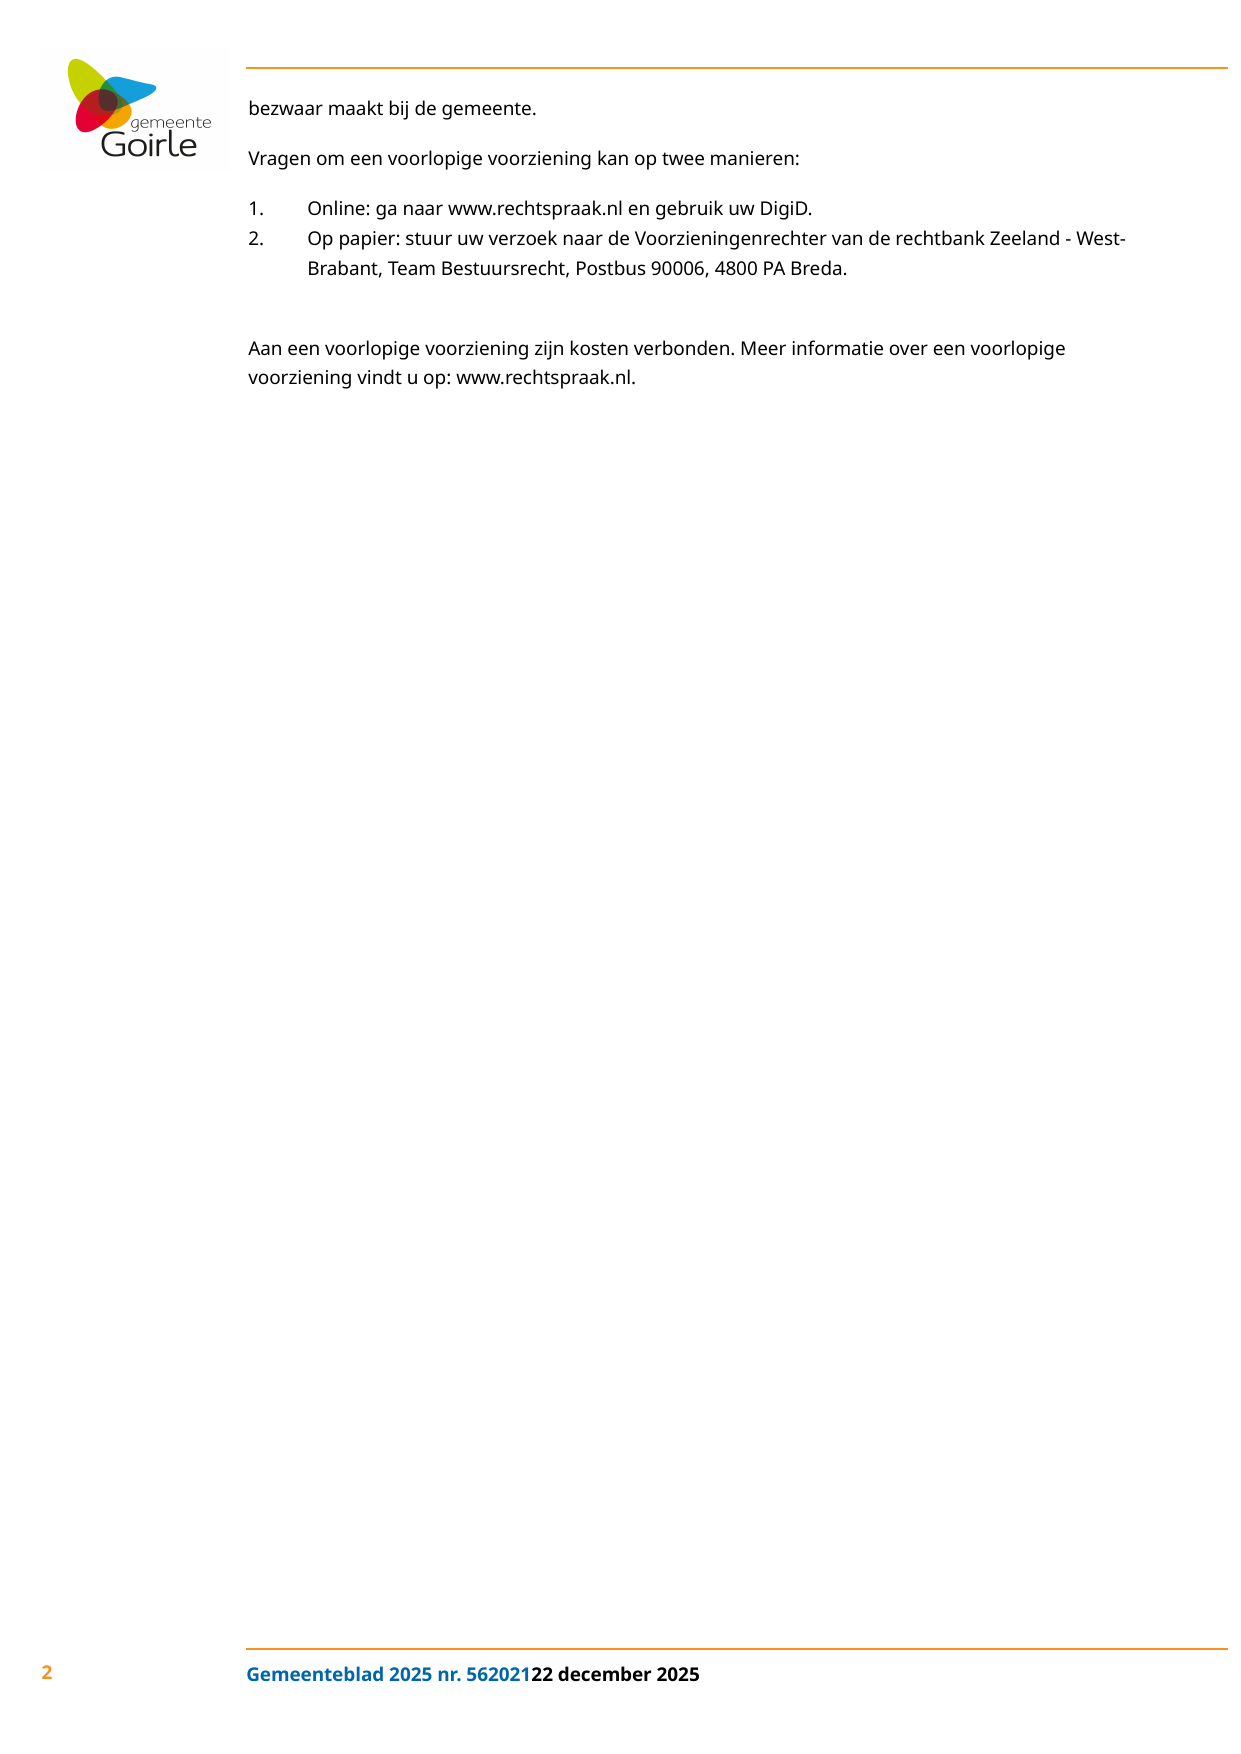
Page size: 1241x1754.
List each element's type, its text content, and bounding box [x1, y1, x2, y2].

text Vragen om een voorlopige voorziening kan op twee manieren: [248, 145, 1152, 171]
text bezwaar maakt bij de gemeente. [248, 95, 1152, 121]
text Aan een voorlopige voorziening zijn kosten verbonden. Meer informatie over een voorlopige voorziening vindt u op: www.rechtspraak.nl. [248, 335, 1152, 390]
list Op papier: stuur uw verzoek naar de Voorzieningenrechter van de rechtbank Zeeland - West-Brabant, Team Bestuursrecht, Postbus 90006, 4800 PA Breda. [248, 225, 1152, 281]
picture [41, 47, 231, 172]
list Online: ga naar www.rechtspraak.nl en gebruik uw DigiD. [248, 196, 1152, 221]
